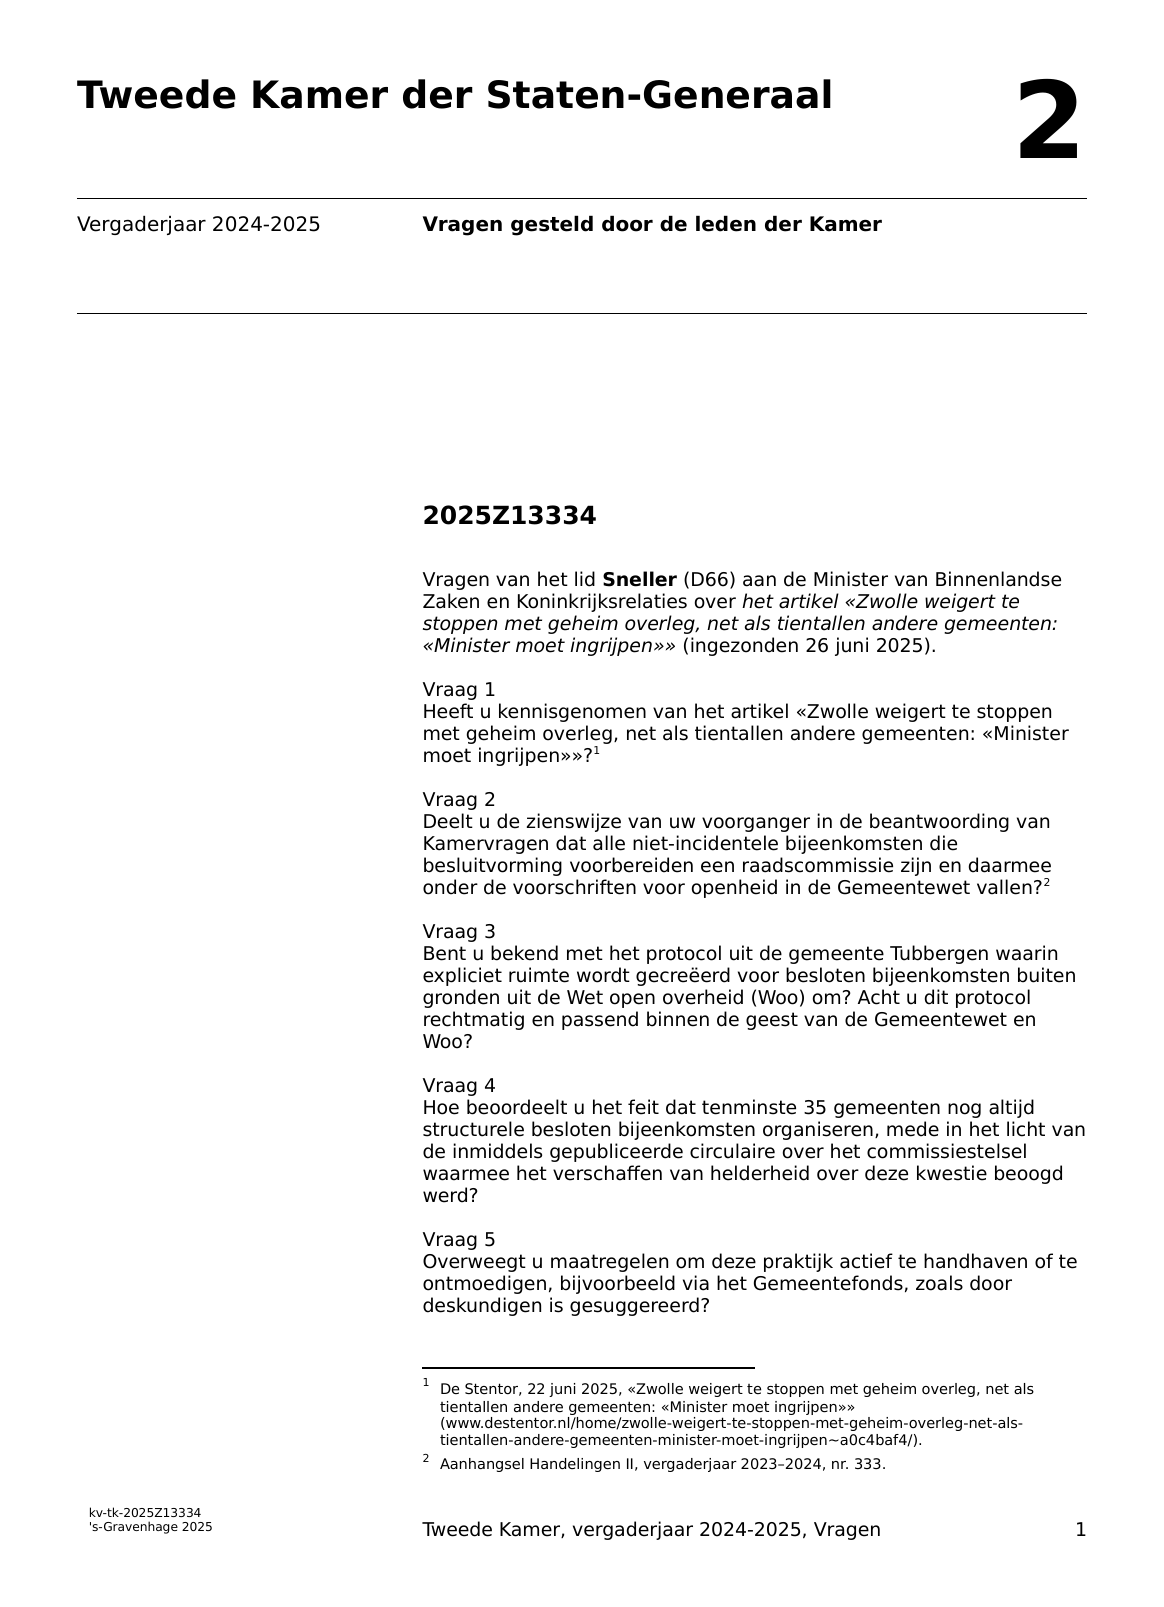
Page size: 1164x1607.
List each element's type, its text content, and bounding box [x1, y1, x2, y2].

text Heeft u kennisgenomen van het artikel «Zwolle weigert te stoppen met geheim overleg, net als tientallen andere gemeenten: «Minister moet ingrijpen»»? [422, 701, 1087, 767]
text Overweegt u maatregelen om deze praktijk actief te handhaven of te ontmoedigen, bijvoorbeeld via het Gemeentefonds, zoals door deskundigen is gesuggereerd? [422, 1251, 1087, 1317]
text Hoe beoordeelt u het feit dat tenminste 35 gemeenten nog altijd structurele besloten bijeenkomsten organiseren, mede in het licht van de inmiddels gepubliceerde circulaire over het commissiestelsel waarmee het verschaffen van helderheid over deze kwestie beoogd werd? [422, 1097, 1087, 1207]
text Vragen van het lid Sneller (D66) aan de Minister van Binnenlandse Zaken en Koninkrijksrelaties over het artikel «Zwolle weigert te stoppen met geheim overleg, net als tientallen andere gemeenten: «Minister moet ingrijpen»» (ingezonden 26 juni 2025). [422, 569, 1087, 657]
table_cell Vergaderjaar 2024-2025 [77, 199, 422, 313]
text De Stentor, 22 juni 2025, «Zwolle weigert te stoppen met geheim overleg, net als tientallen andere gemeenten: «Minister moet ingrijpen»» (www.destentor.nl/home/zwolle-weigert-te-stoppen-met-geheim-overleg-net-als-tientallen-andere-gemeenten-minister-moet-ingrijpen~a0c4baf4/). [422, 1377, 1087, 1449]
text 's-Gravenhage 2025 [88, 1520, 323, 1534]
text Aanhangsel Handelingen II, vergaderjaar 2023–2024, nr. 333. [422, 1452, 1087, 1474]
text Vraag 2 [422, 789, 1087, 811]
text kv-tk-2025Z13334 [88, 1506, 323, 1520]
table_header Tweede Kamer der Staten-Generaal [77, 59, 886, 198]
text Vraag 4 [422, 1075, 1087, 1097]
text Vraag 1 [422, 679, 1087, 701]
table_header 2 [886, 59, 1087, 198]
table_cell Vragen gesteld door de leden der Kamer [422, 199, 1087, 313]
text Deelt u de zienswijze van uw voorganger in de beantwoording van Kamervragen dat alle niet-incidentele bijeenkomsten die besluitvorming voorbereiden een raadscommissie zijn en daarmee onder de voorschriften voor openheid in de Gemeentewet vallen? [422, 811, 1087, 899]
text Vraag 5 [422, 1229, 1087, 1251]
text 2025Z13334 [422, 501, 1087, 531]
text Vraag 3 [422, 921, 1087, 943]
text Bent u bekend met het protocol uit de gemeente Tubbergen waarin expliciet ruimte wordt gecreëerd voor besloten bijeenkomsten buiten gronden uit de Wet open overheid (Woo) om? Acht u dit protocol rechtmatig en passend binnen de geest van de Gemeentewet en Woo? [422, 943, 1087, 1053]
